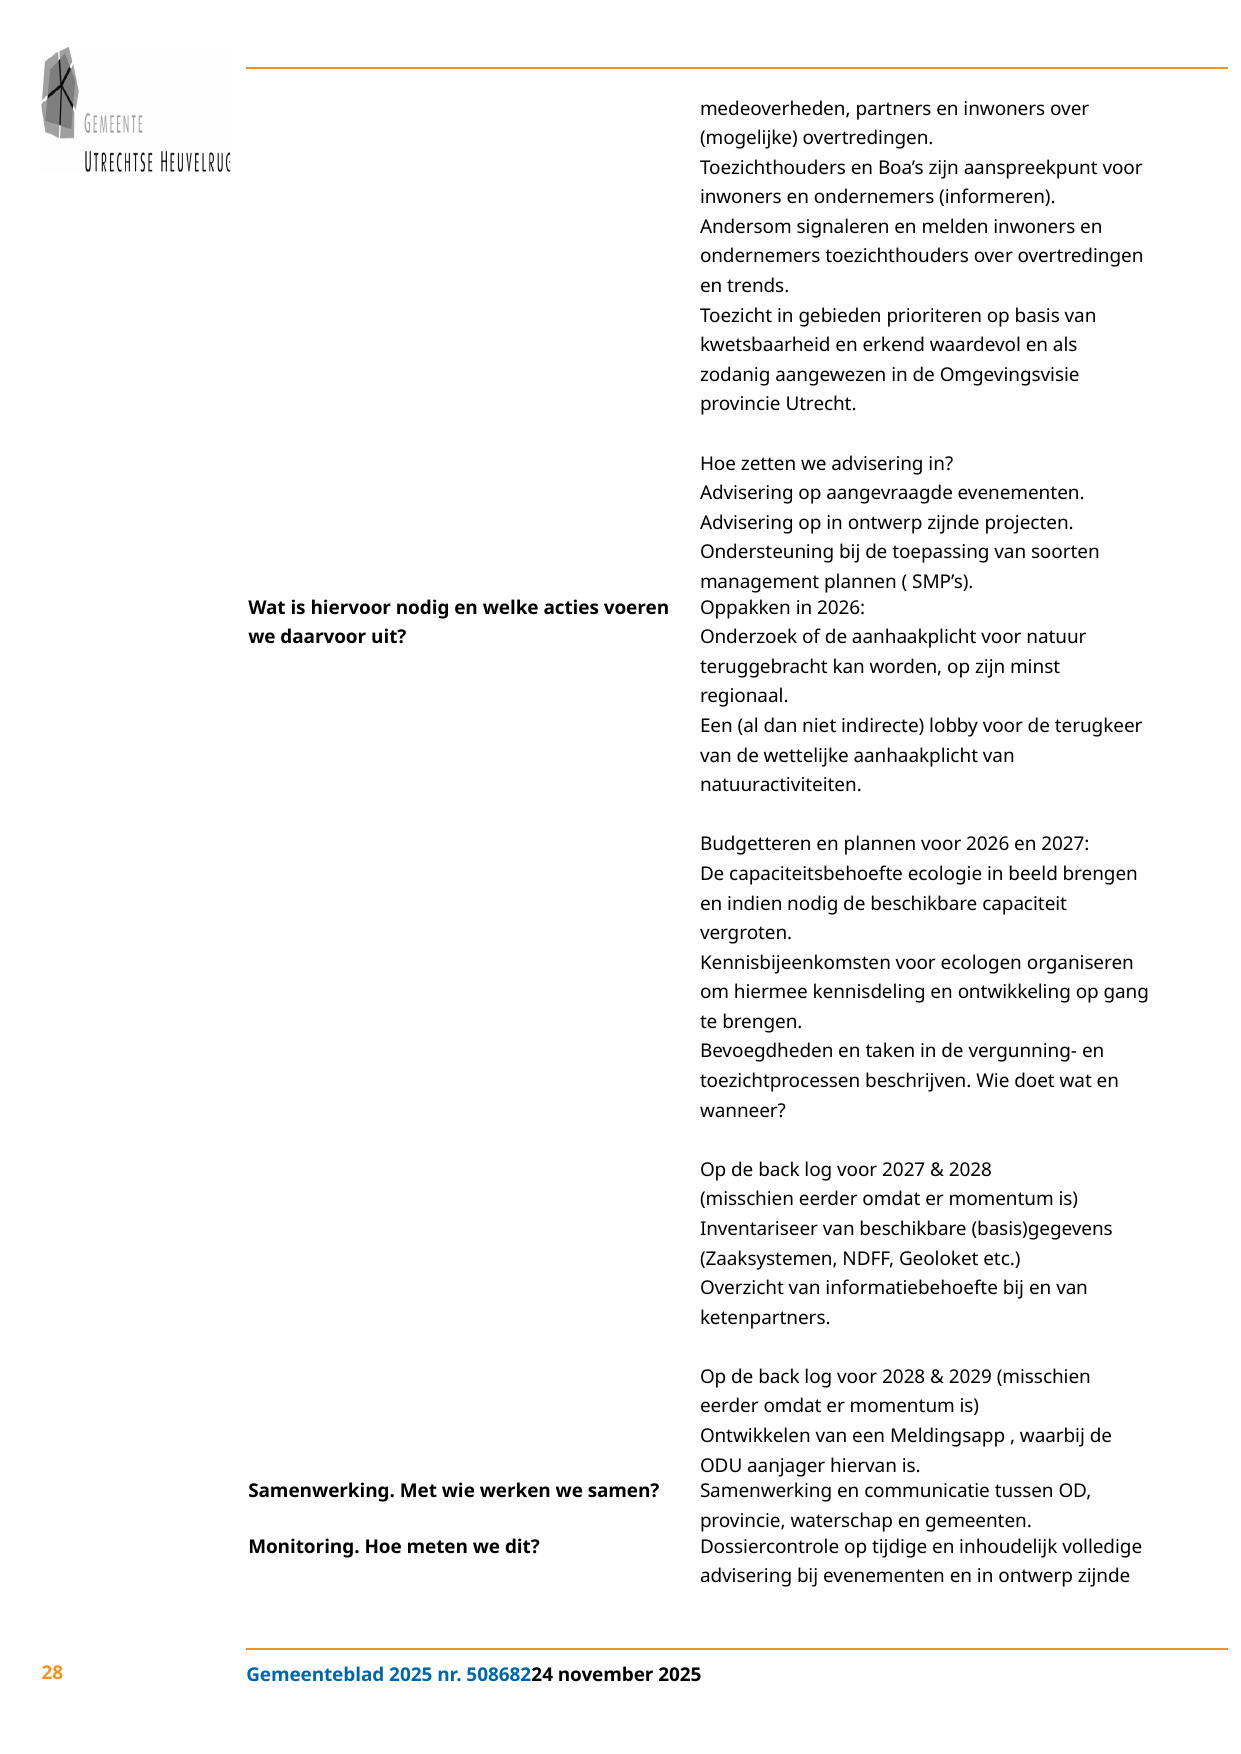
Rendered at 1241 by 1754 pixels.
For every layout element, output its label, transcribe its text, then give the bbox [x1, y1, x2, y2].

table_cell medeoverheden, partners en inwoners over (mogelijke) overtredingen. Toezichthouders en Boa’s zijn aanspreekpunt voor inwoners en ondernemers (informeren). Andersom signaleren en melden inwoners en ondernemers toezichthouders over overtredingen en trends. Toezicht in gebieden prioriteren op basis van kwetsbaarheid en erkend waardevol en als zodanig aangewezen in de Omgevingsvisie provincie Utrecht. Hoe zetten we advisering in? Advisering op aangevraagde evenementen. Advisering op in ontwerp zijnde projecten. Ondersteuning bij de toepassing van soorten management plannen ( SMP’s). [700, 95, 1152, 594]
table_cell Samenwerking en communicatie tussen OD, provincie, waterschap en gemeenten. [700, 1478, 1152, 1533]
table_cell Samenwerking. Met wie werken we samen? [248, 1478, 700, 1533]
table_cell [248, 95, 700, 594]
picture [41, 47, 231, 172]
table_cell Wat is hiervoor nodig en welke acties voeren we daarvoor uit? [248, 594, 700, 1477]
table_cell Oppakken in 2026: Onderzoek of de aanhaakplicht voor natuur teruggebracht kan worden, op zijn minst regionaal. Een (al dan niet indirecte) lobby voor de terugkeer van de wettelijke aanhaakplicht van natuuractiviteiten. Budgetteren en plannen voor 2026 en 2027: De capaciteitsbehoefte ecologie in beeld brengen en indien nodig de beschikbare capaciteit vergroten. Kennisbijeenkomsten voor ecologen organiseren om hiermee kennisdeling en ontwikkeling op gang te brengen. Bevoegdheden en taken in de vergunning- en toezichtprocessen beschrijven. Wie doet wat en wanneer? Op de back log voor 2027 & 2028 (misschien eerder omdat er momentum is) Inventariseer van beschikbare (basis)gegevens (Zaaksystemen, NDFF, Geoloket etc.) Overzicht van informatiebehoefte bij en van ketenpartners. Op de back log voor 2028 & 2029 (misschien eerder omdat er momentum is) Ontwikkelen van een Meldingsapp , waarbij de ODU aanjager hiervan is. [700, 594, 1152, 1477]
table_cell Dossiercontrole op tijdige en inhoudelijk volledige advisering bij evenementen en in ontwerp zijnde [700, 1533, 1152, 1588]
table_cell Monitoring. Hoe meten we dit? [248, 1533, 700, 1588]
